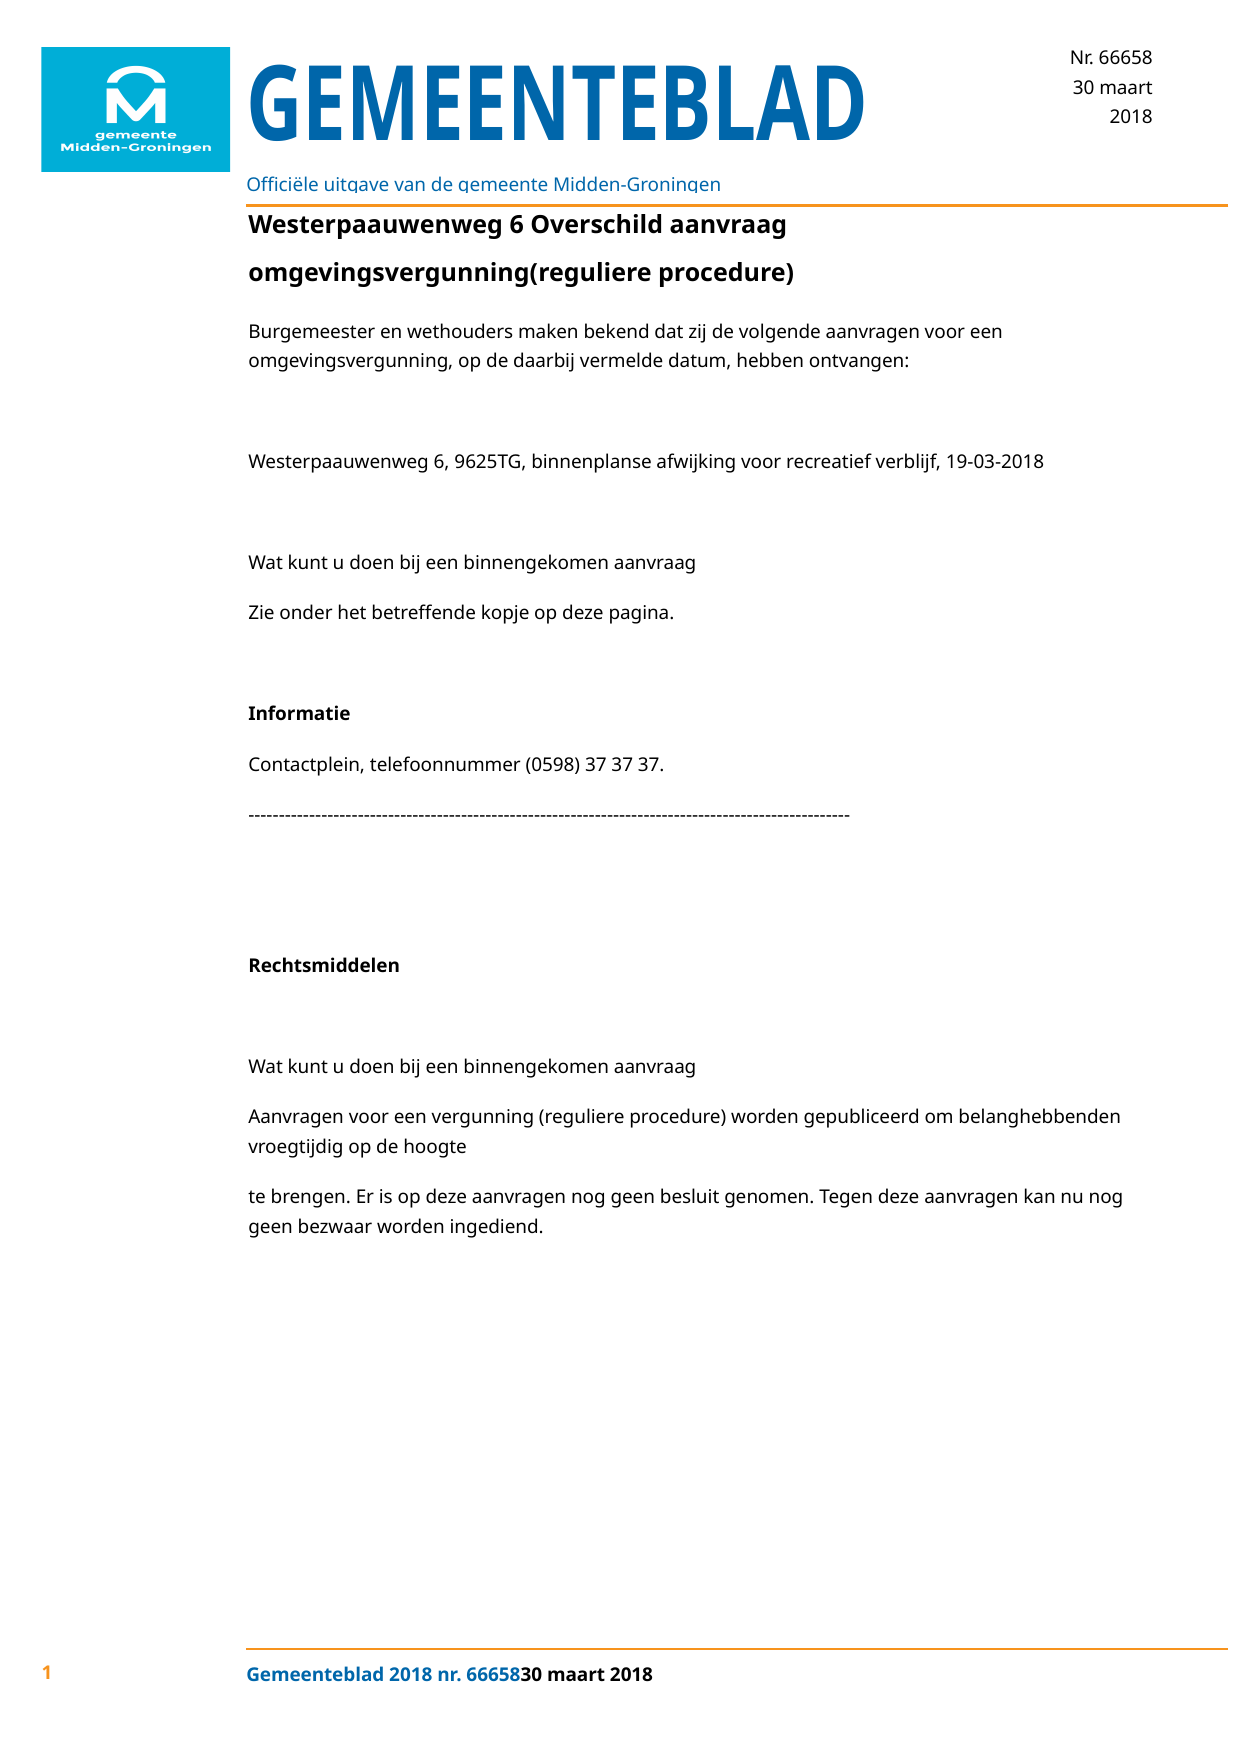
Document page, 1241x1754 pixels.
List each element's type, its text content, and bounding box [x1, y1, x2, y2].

text Aanvragen voor een vergunning (reguliere procedure) worden gepubliceerd om belanghebbenden vroegtijdig op de hoogte [248, 1104, 1152, 1159]
text Westerpaauwenweg 6, 9625TG, binnenplanse afwijking voor recreatief verblijf, 19-03-2018 [248, 448, 1152, 474]
picture [108, 66, 164, 82]
text Westerpaauwenweg 6 Overschild aanvraag omgevingsvergunning(reguliere procedure) [248, 207, 1152, 288]
text Wat kunt u doen bij een binnengekomen aanvraag [248, 549, 1152, 575]
text Informatie [248, 700, 1152, 726]
text Contactplein, telefoonnummer (0598) 37 37 37. [248, 751, 1152, 777]
text Burgemeester en wethouders maken bekend dat zij de volgende aanvragen voor een omgevingsvergunning, op de daarbij vermelde datum, hebben ontvangen: [248, 318, 1152, 373]
text te brengen. Er is op deze aanvragen nog geen besluit genomen. Tegen deze aanvragen kan nu nog geen bezwaar worden ingediend. [248, 1184, 1152, 1239]
text Wat kunt u doen bij een binnengekomen aanvraag [248, 1053, 1152, 1079]
text Zie onder het betreffende kopje op deze pagina. [248, 599, 1152, 625]
text Rechtsmiddelen [248, 952, 1152, 978]
text --------------------------------------------------------------------------------------------------- [248, 801, 1152, 827]
picture [107, 89, 165, 122]
picture [184, 146, 190, 153]
